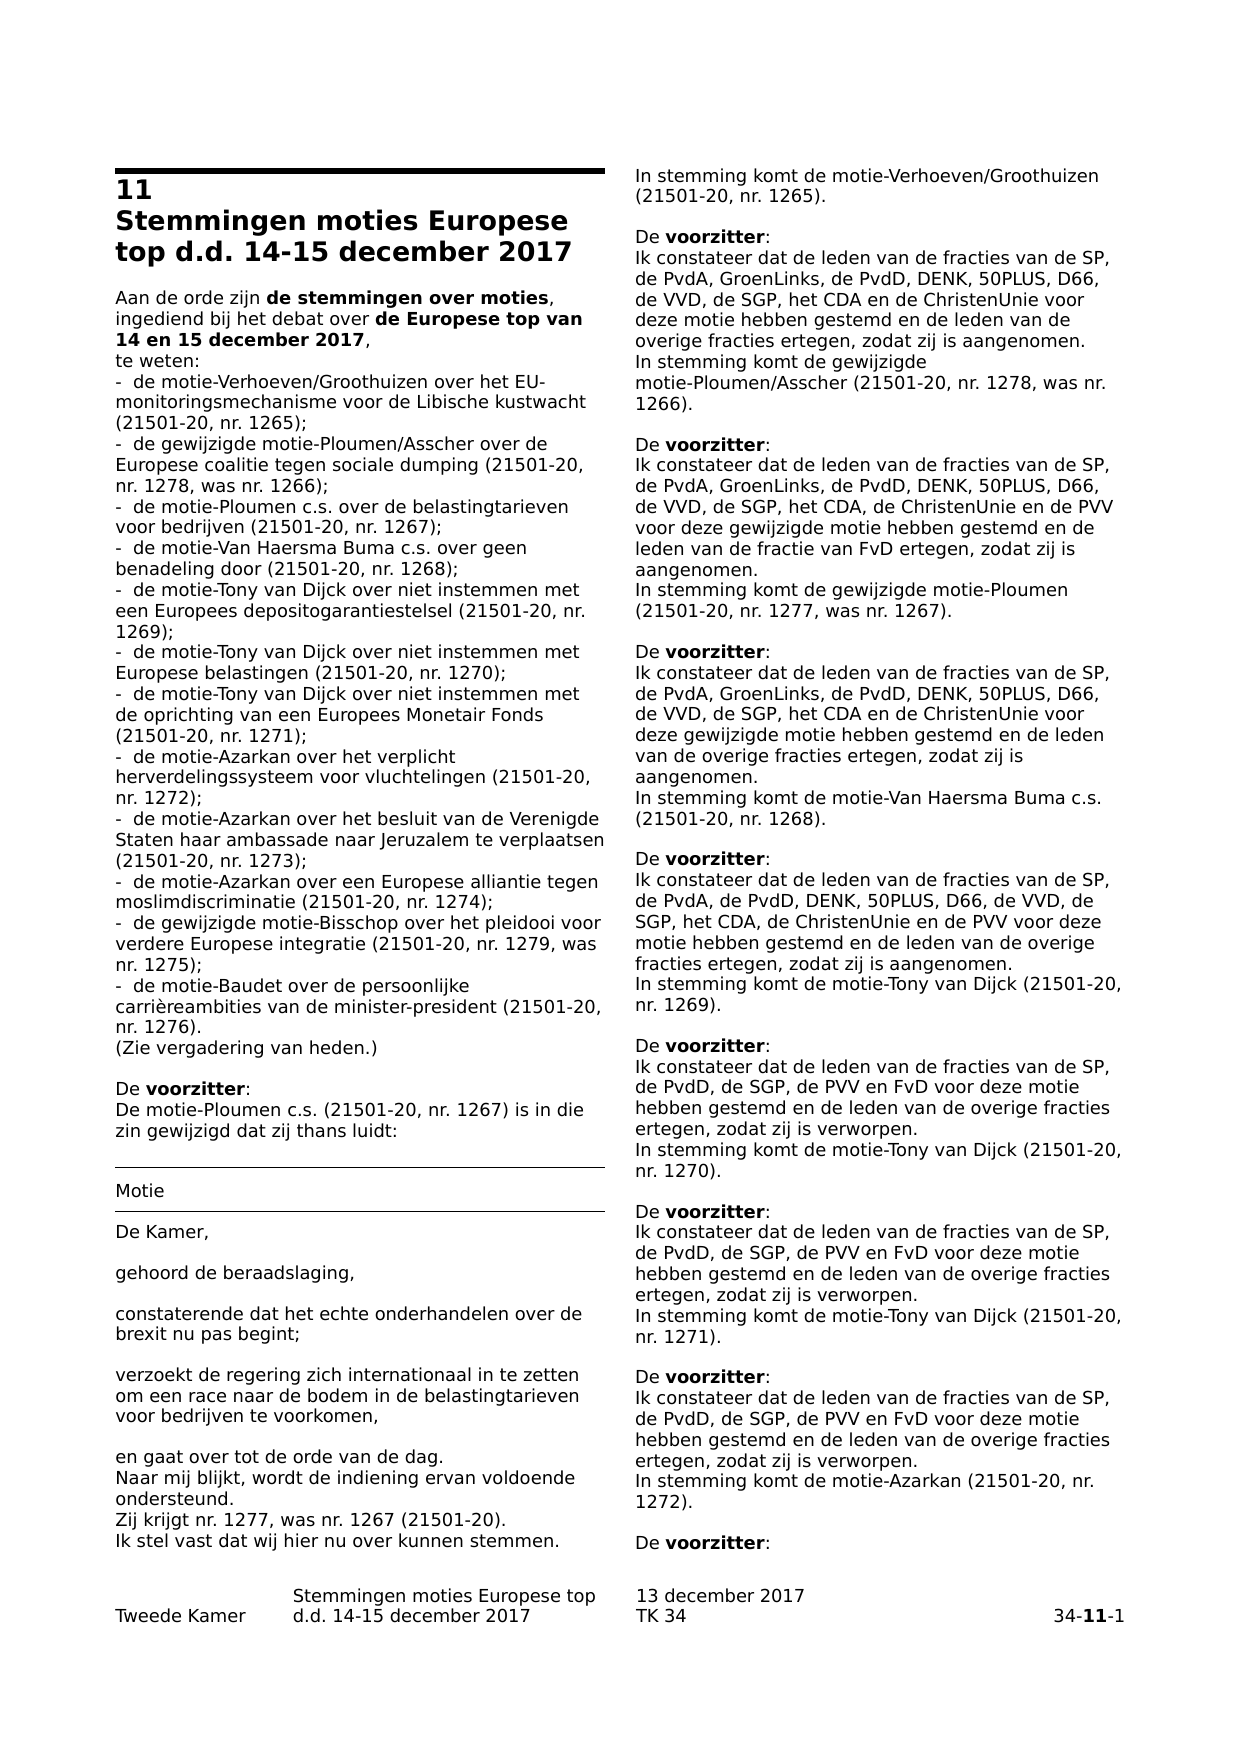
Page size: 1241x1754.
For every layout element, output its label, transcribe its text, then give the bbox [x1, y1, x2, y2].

text Aan de orde zijn de stemmingen over moties, ingediend bij het debat over de Europese top van 14 en 15 december 2017, [115, 288, 605, 351]
list de gewijzigde motie-Bisschop over het pleidooi voor verdere Europese integratie (21501-20, nr. 1279, was nr. 1275); [115, 913, 605, 976]
text Ik constateer dat de leden van de fracties van de SP, de PvdA, GroenLinks, de PvdD, DENK, 50PLUS, D66, de VVD, de SGP, het CDA, de ChristenUnie en de PVV voor deze gewijzigde motie hebben gestemd en de leden van de fractie van FvD ertegen, zodat zij is aangenomen. [635, 455, 1125, 580]
text Naar mij blijkt, wordt de indiening ervan voldoende ondersteund. [115, 1468, 605, 1509]
list de motie-Azarkan over het besluit van de Verenigde Staten haar ambassade naar Jeruzalem te verplaatsen (21501-20, nr. 1273); [115, 809, 605, 871]
text De voorzitter: [635, 1201, 1125, 1222]
text De voorzitter: [635, 227, 1125, 248]
text In stemming komt de gewijzigde motie-Ploumen/Asscher (21501-20, nr. 1278, was nr. 1266). [635, 352, 1125, 414]
text In stemming komt de gewijzigde motie-Ploumen (21501-20, nr. 1277, was nr. 1267). [635, 580, 1125, 622]
list de motie-Tony van Dijck over niet instemmen met de oprichting van een Europees Monetair Fonds (21501-20, nr. 1271); [115, 684, 605, 746]
list de motie-Verhoeven/Groothuizen over het EU-monitoringsmechanisme voor de Libische kustwacht (21501-20, nr. 1265); [115, 371, 605, 434]
text te weten: [115, 351, 605, 371]
text (Zie vergadering van heden.) [115, 1038, 605, 1059]
text In stemming komt de motie-Azarkan (21501-20, nr. 1272). [635, 1471, 1125, 1513]
text Ik stel vast dat wij hier nu over kunnen stemmen. [115, 1530, 605, 1551]
list de motie-Van Haersma Buma c.s. over geen benadeling door (21501-20, nr. 1268); [115, 538, 605, 580]
list de motie-Azarkan over een Europese alliantie tegen moslimdiscriminatie (21501-20, nr. 1274); [115, 871, 605, 913]
text Zij krijgt nr. 1277, was nr. 1267 (21501-20). [115, 1509, 605, 1530]
text De voorzitter: [115, 1079, 605, 1100]
list de motie-Tony van Dijck over niet instemmen met Europese belastingen (21501-20, nr. 1270); [115, 642, 605, 684]
title 11 Stemmingen moties Europese top d.d. 14-15 december 2017 [115, 174, 605, 268]
text gehoord de beraadslaging, [115, 1263, 605, 1283]
text In stemming komt de motie-Tony van Dijck (21501-20, nr. 1270). [635, 1140, 1125, 1181]
text Ik constateer dat de leden van de fracties van de SP, de PvdA, GroenLinks, de PvdD, DENK, 50PLUS, D66, de VVD, de SGP, het CDA en de ChristenUnie voor deze motie hebben gestemd en de leden van de overige fracties ertegen, zodat zij is aangenomen. [635, 248, 1125, 352]
list de motie-Baudet over de persoonlijke carrièreambities van de minister-president (21501-20, nr. 1276). [115, 976, 605, 1038]
text Ik constateer dat de leden van de fracties van de SP, de PvdD, de SGP, de PVV en FvD voor deze motie hebben gestemd en de leden van de overige fracties ertegen, zodat zij is verworpen. [635, 1222, 1125, 1306]
text In stemming komt de motie-Tony van Dijck (21501-20, nr. 1269). [635, 974, 1125, 1016]
text De voorzitter: [635, 1036, 1125, 1056]
text De voorzitter: [635, 642, 1125, 662]
text constaterende dat het echte onderhandelen over de brexit nu pas begint; [115, 1303, 605, 1345]
text Ik constateer dat de leden van de fracties van de SP, de PvdD, de SGP, de PVV en FvD voor deze motie hebben gestemd en de leden van de overige fracties ertegen, zodat zij is verworpen. [635, 1388, 1125, 1471]
list de gewijzigde motie-Ploumen/Asscher over de Europese coalitie tegen sociale dumping (21501-20, nr. 1278, was nr. 1266); [115, 434, 605, 496]
text De voorzitter: [635, 434, 1125, 455]
text In stemming komt de motie-Verhoeven/Groothuizen (21501-20, nr. 1265). [635, 165, 1125, 207]
text De motie-Ploumen c.s. (21501-20, nr. 1267) is in die zin gewijzigd dat zij thans luidt: [115, 1100, 605, 1141]
text Ik constateer dat de leden van de fracties van de SP, de PvdA, de PvdD, DENK, 50PLUS, D66, de VVD, de SGP, het CDA, de ChristenUnie en de PVV voor deze motie hebben gestemd en de leden van de overige fracties ertegen, zodat zij is aangenomen. [635, 870, 1125, 974]
text In stemming komt de motie-Van Haersma Buma c.s. (21501-20, nr. 1268). [635, 787, 1125, 829]
text Ik constateer dat de leden van de fracties van de SP, de PvdA, GroenLinks, de PvdD, DENK, 50PLUS, D66, de VVD, de SGP, het CDA en de ChristenUnie voor deze gewijzigde motie hebben gestemd en de leden van de overige fracties ertegen, zodat zij is aangenomen. [635, 662, 1125, 787]
text en gaat over tot de orde van de dag. [115, 1447, 605, 1468]
text verzoekt de regering zich internationaal in te zetten om een race naar de bodem in de belastingtarieven voor bedrijven te voorkomen, [115, 1365, 605, 1427]
list de motie-Azarkan over het verplicht herverdelingssysteem voor vluchtelingen (21501-20, nr. 1272); [115, 746, 605, 809]
list de motie-Ploumen c.s. over de belastingtarieven voor bedrijven (21501-20, nr. 1267); [115, 496, 605, 538]
text De voorzitter: [635, 1533, 1125, 1554]
text Ik constateer dat de leden van de fracties van de SP, de PvdD, de SGP, de PVV en FvD voor deze motie hebben gestemd en de leden van de overige fracties ertegen, zodat zij is verworpen. [635, 1056, 1125, 1140]
text Motie [115, 1181, 605, 1202]
text De voorzitter: [635, 849, 1125, 870]
text De voorzitter: [635, 1367, 1125, 1388]
text De Kamer, [115, 1222, 605, 1243]
text In stemming komt de motie-Tony van Dijck (21501-20, nr. 1271). [635, 1306, 1125, 1347]
list de motie-Tony van Dijck over niet instemmen met een Europees depositogarantiestelsel (21501-20, nr. 1269); [115, 580, 605, 642]
